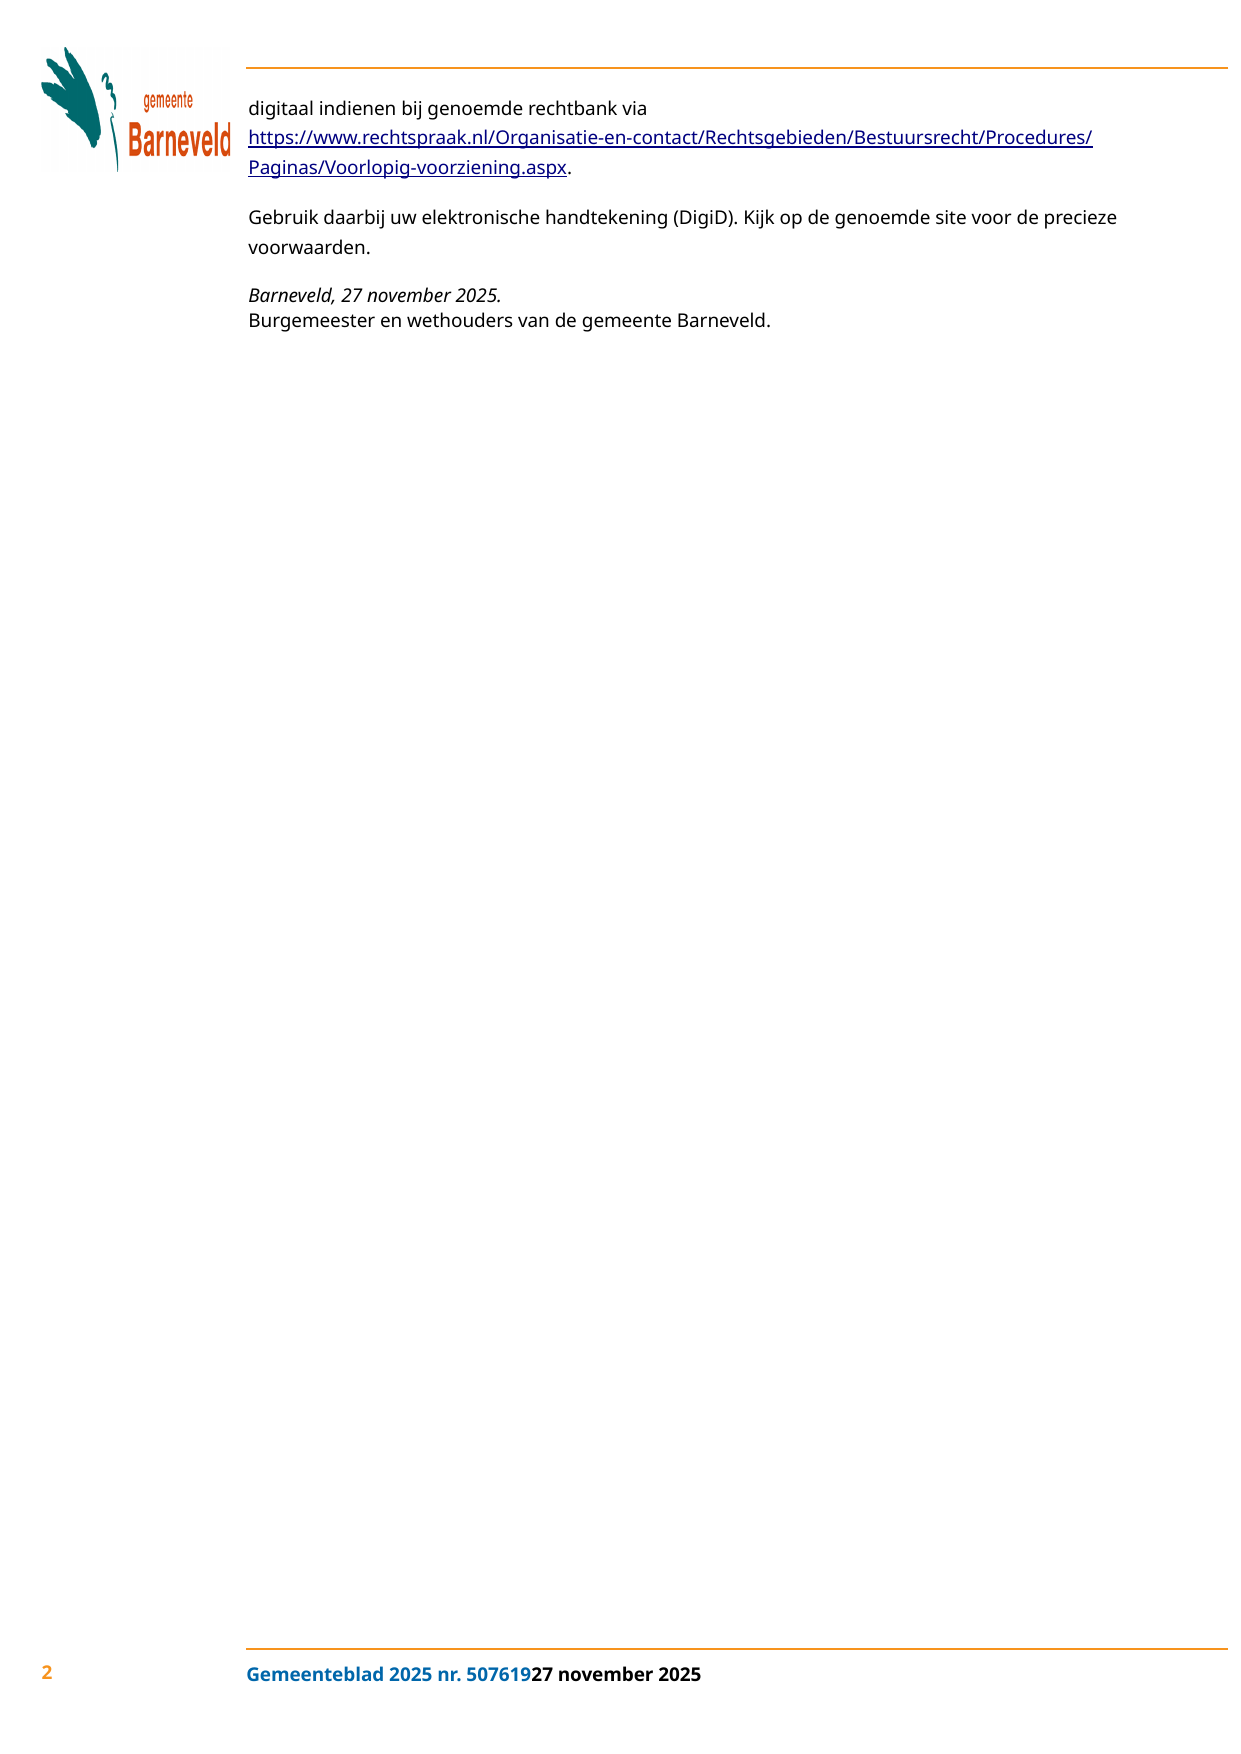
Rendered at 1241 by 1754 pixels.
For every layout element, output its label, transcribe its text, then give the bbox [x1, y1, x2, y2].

text Burgemeester en wethouders van de gemeente Barneveld. [248, 307, 1152, 333]
text Barneveld, 27 november 2025. [248, 282, 1152, 307]
text digitaal indienen bij genoemde rechtbank via https://www.rechtspraak.nl/Organisatie-en-contact/Rechtsgebieden/Bestuursrecht/Procedures/Paginas/Voorlopig-voorziening.aspx. [248, 95, 1152, 180]
picture [41, 47, 231, 172]
text Gebruik daarbij uw elektronische handtekening (DigiD). Kijk op de genoemde site voor de precieze voorwaarden. [248, 204, 1152, 260]
